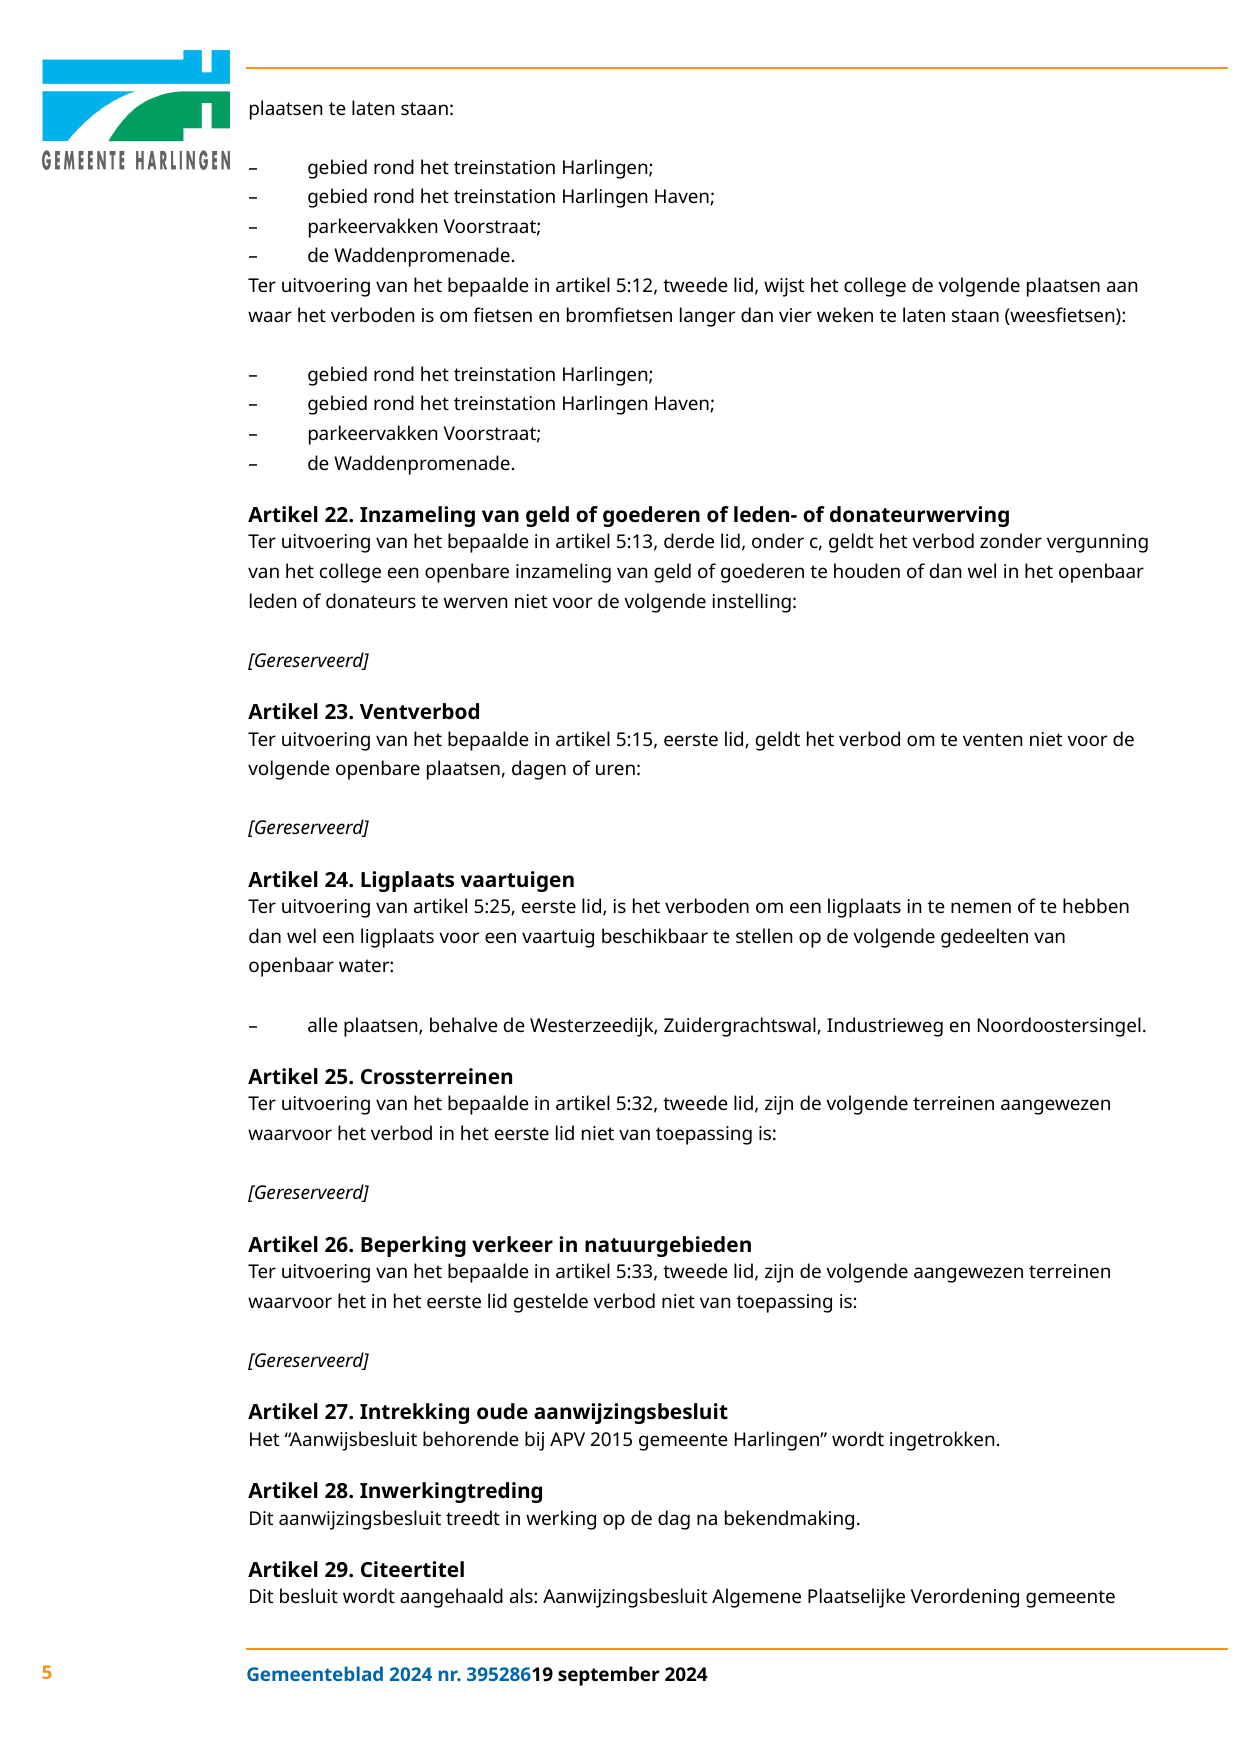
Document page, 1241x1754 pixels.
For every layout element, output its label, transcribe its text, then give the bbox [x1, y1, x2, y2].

text Dit besluit wordt aangehaald als: Aanwijzingsbesluit Algemene Plaatselijke Verordening gemeente [248, 1583, 1152, 1609]
list de Waddenpromenade. [248, 243, 1152, 268]
text Het “Aanwijsbesluit behorende bij APV 2015 gemeente Harlingen” wordt ingetrokken. [248, 1426, 1152, 1452]
text [Gereserveerd] [248, 1347, 1152, 1373]
list parkeervakken Voorstraat; [248, 420, 1152, 446]
list gebied rond het treinstation Harlingen Haven; [248, 183, 1152, 209]
list parkeervakken Voorstraat; [248, 213, 1152, 239]
text Artikel 25. Crossterreinen [248, 1062, 1152, 1091]
list gebied rond het treinstation Harlingen; [248, 361, 1152, 387]
list alle plaatsen, behalve de Westerzeedijk, Zuidergrachtswal, Industrieweg en Noordoostersingel. [248, 1012, 1152, 1037]
text Ter uitvoering van het bepaalde in artikel 5:12, tweede lid, wijst het college de volgende plaatsen aan waar het verboden is om fietsen en bromfietsen langer dan vier weken te laten staan (weesfietsen): [248, 272, 1152, 328]
text Artikel 28. Inwerkingtreding [248, 1476, 1152, 1505]
text Ter uitvoering van het bepaalde in artikel 5:15, eerste lid, geldt het verbod om te venten niet voor de volgende openbare plaatsen, dagen of uren: [248, 726, 1152, 781]
text Dit aanwijzingsbesluit treedt in werking op de dag na bekendmaking. [248, 1505, 1152, 1530]
text [Gereserveerd] [248, 814, 1152, 840]
list de Waddenpromenade. [248, 450, 1152, 476]
text plaatsen te laten staan: [248, 95, 1152, 121]
text Ter uitvoering van het bepaalde in artikel 5:33, tweede lid, zijn de volgende aangewezen terreinen waarvoor het in het eerste lid gestelde verbod niet van toepassing is: [248, 1258, 1152, 1313]
text Artikel 24. Ligplaats vaartuigen [248, 865, 1152, 893]
text [Gereserveerd] [248, 647, 1152, 673]
text [Gereserveerd] [248, 1179, 1152, 1205]
text Ter uitvoering van het bepaalde in artikel 5:32, tweede lid, zijn de volgende terreinen aangewezen waarvoor het verbod in het eerste lid niet van toepassing is: [248, 1091, 1152, 1146]
list gebied rond het treinstation Harlingen Haven; [248, 391, 1152, 416]
text Artikel 26. Beperking verkeer in natuurgebieden [248, 1230, 1152, 1258]
text Artikel 23. Ventverbod [248, 697, 1152, 726]
text Artikel 22. Inzameling van geld of goederen of leden- of donateurwerving [248, 500, 1152, 529]
text Artikel 27. Intrekking oude aanwijzingsbesluit [248, 1397, 1152, 1426]
text Ter uitvoering van artikel 5:25, eerste lid, is het verboden om een ligplaats in te nemen of te hebben dan wel een ligplaats voor een vaartuig beschikbaar te stellen op de volgende gedeelten van openbaar water: [248, 893, 1152, 978]
text Artikel 29. Citeertitel [248, 1555, 1152, 1583]
picture [41, 47, 231, 172]
text Ter uitvoering van het bepaalde in artikel 5:13, derde lid, onder c, geldt het verbod zonder vergunning van het college een openbare inzameling van geld of goederen te houden of dan wel in het openbaar leden of donateurs te werven niet voor de volgende instelling: [248, 529, 1152, 613]
list gebied rond het treinstation Harlingen; [248, 154, 1152, 180]
